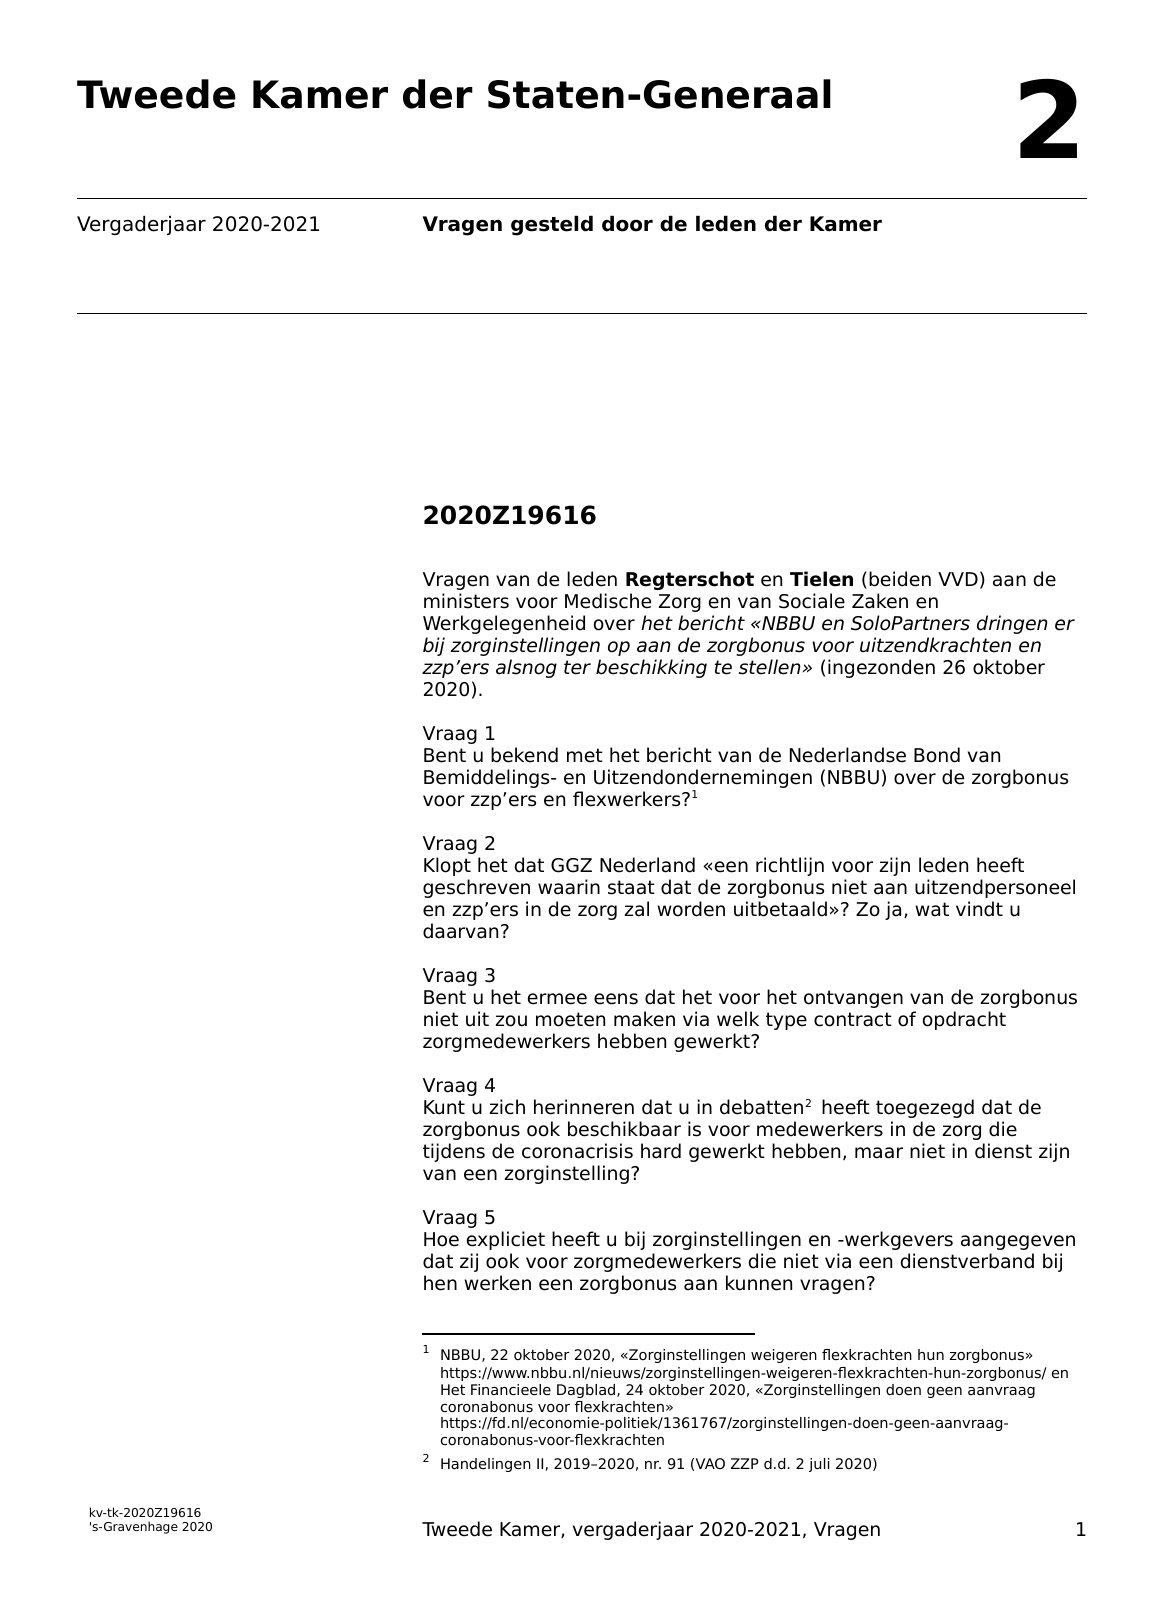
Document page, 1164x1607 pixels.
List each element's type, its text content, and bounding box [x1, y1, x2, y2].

text Hoe expliciet heeft u bij zorginstellingen en -werkgevers aangegeven dat zij ook voor zorgmedewerkers die niet via een dienstverband bij hen werken een zorgbonus aan kunnen vragen? [422, 1229, 1087, 1295]
text 2020Z19616 [422, 501, 1087, 531]
table_cell Vergaderjaar 2020-2021 [77, 199, 422, 313]
text NBBU, 22 oktober 2020, «Zorginstellingen weigeren flexkrachten hun zorgbonus» https://www.nbbu.nl/nieuws/zorginstellingen-weigeren-flexkrachten-hun-zorgbonus/ en Het Financieele Dagblad, 24 oktober 2020, «Zorginstellingen doen geen aanvraag coronabonus voor flexkrachten» https://fd.nl/economie-politiek/1361767/zorginstellingen-doen-geen-aanvraag-coronabonus-voor-flexkrachten [422, 1343, 1087, 1449]
text Klopt het dat GGZ Nederland «een richtlijn voor zijn leden heeft geschreven waarin staat dat de zorgbonus niet aan uitzendpersoneel en zzp’ers in de zorg zal worden uitbetaald»? Zo ja, wat vindt u daarvan? [422, 855, 1087, 943]
table_header Tweede Kamer der Staten-Generaal [77, 59, 886, 198]
text kv-tk-2020Z19616 [88, 1506, 323, 1520]
text 's-Gravenhage 2020 [88, 1520, 323, 1534]
table_header 2 [886, 59, 1087, 198]
text Vragen van de leden Regterschot en Tielen (beiden VVD) aan de ministers voor Medische Zorg en van Sociale Zaken en Werkgelegenheid over het bericht «NBBU en SoloPartners dringen er bij zorginstellingen op aan de zorgbonus voor uitzendkrachten en zzp’ers alsnog ter beschikking te stellen» (ingezonden 26 oktober 2020). [422, 569, 1087, 701]
text Vraag 2 [422, 833, 1087, 855]
text Kunt u zich herinneren dat u in debatten heeft toegezegd dat de zorgbonus ook beschikbaar is voor medewerkers in de zorg die tijdens de coronacrisis hard gewerkt hebben, maar niet in dienst zijn van een zorginstelling? [422, 1097, 1087, 1185]
text Vraag 5 [422, 1207, 1087, 1229]
text Vraag 1 [422, 723, 1087, 745]
table_cell Vragen gesteld door de leden der Kamer [422, 199, 1087, 313]
text Vraag 3 [422, 965, 1087, 987]
text Bent u het ermee eens dat het voor het ontvangen van de zorgbonus niet uit zou moeten maken via welk type contract of opdracht zorgmedewerkers hebben gewerkt? [422, 987, 1087, 1053]
text Vraag 4 [422, 1075, 1087, 1097]
text Handelingen II, 2019–2020, nr. 91 (VAO ZZP d.d. 2 juli 2020) [422, 1452, 1087, 1474]
text Bent u bekend met het bericht van de Nederlandse Bond van Bemiddelings- en Uitzendondernemingen (NBBU) over de zorgbonus voor zzp’ers en flexwerkers? [422, 745, 1087, 811]
